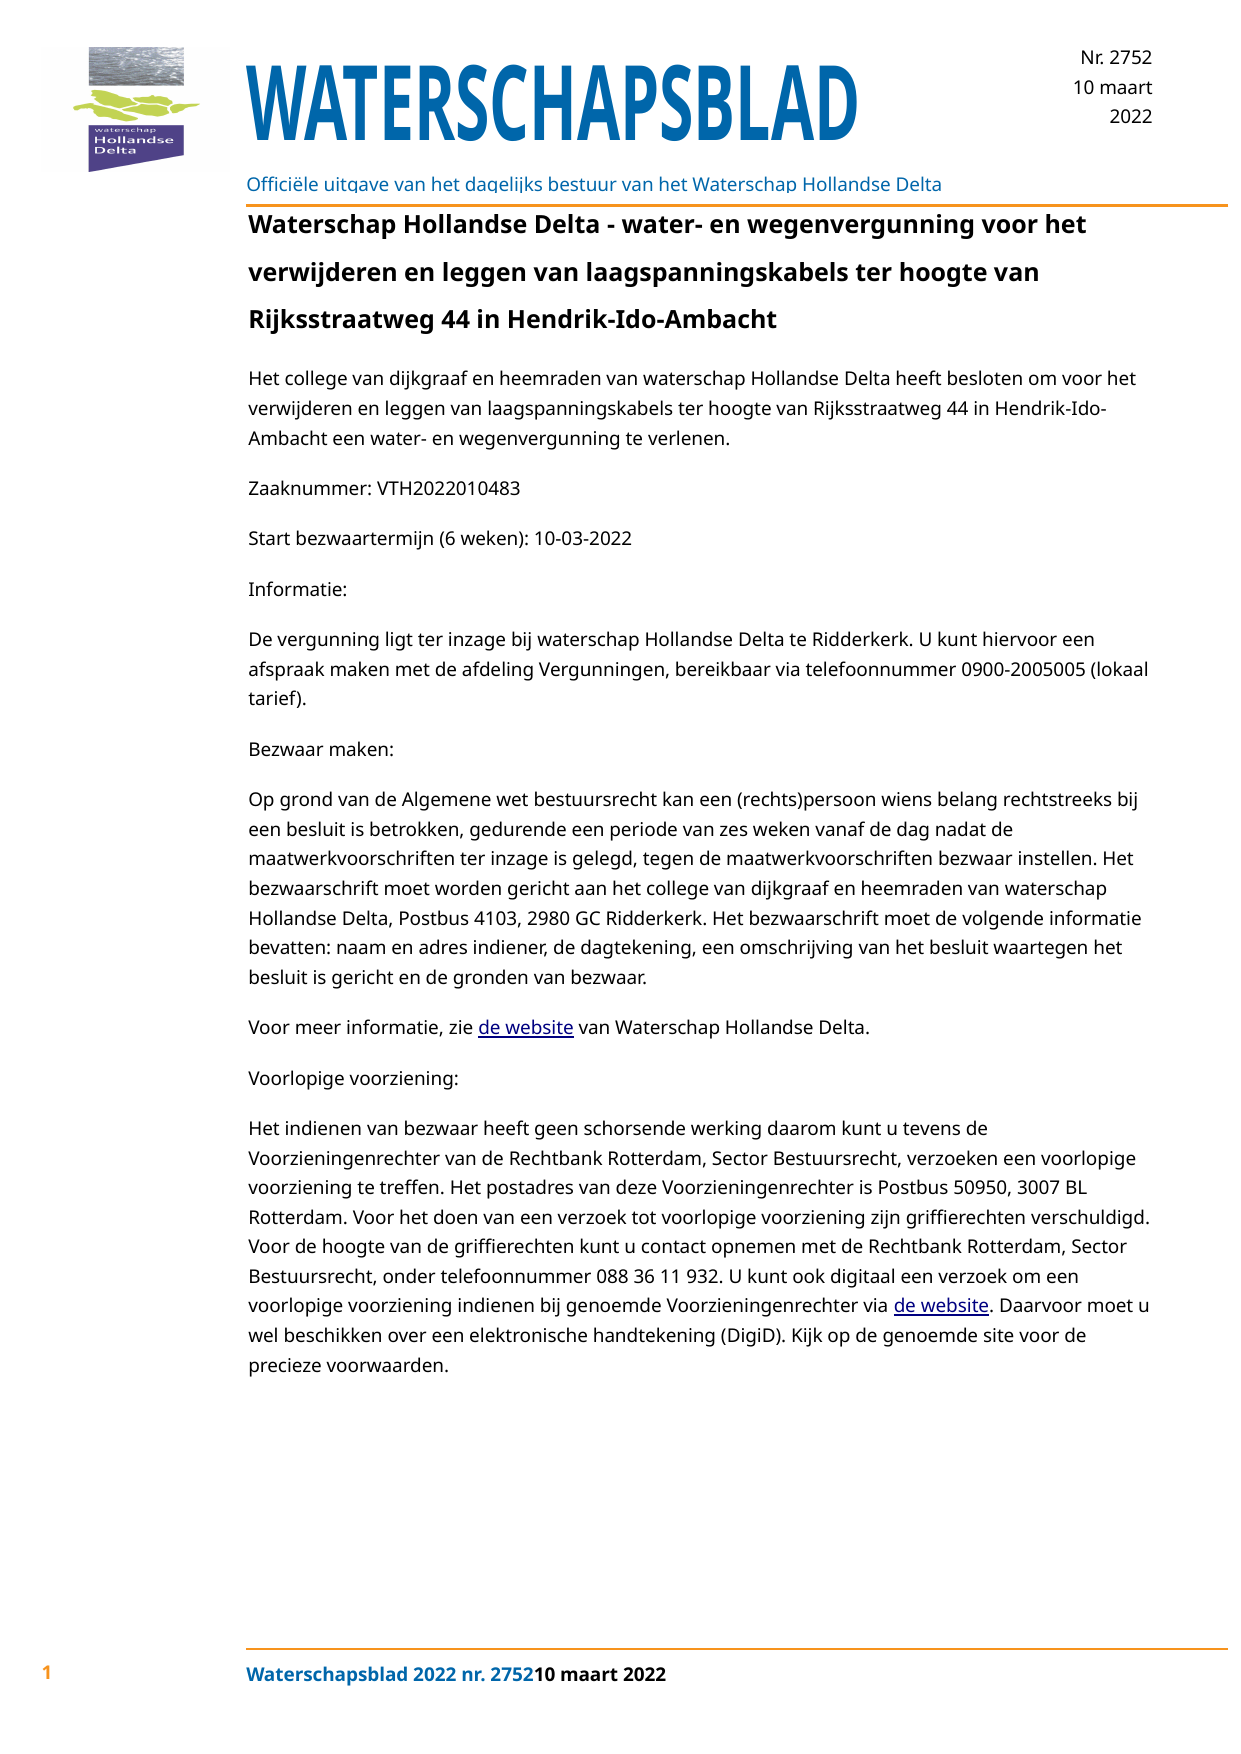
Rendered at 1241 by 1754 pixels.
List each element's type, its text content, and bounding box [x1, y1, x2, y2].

text Bezwaar maken: [248, 736, 1152, 762]
text Informatie: [248, 576, 1152, 602]
text Zaaknummer: VTH2022010483 [248, 475, 1152, 501]
text De vergunning ligt ter inzage bij waterschap Hollandse Delta te Ridderkerk. U kunt hiervoor een afspraak maken met de afdeling Vergunningen, bereikbaar via telefoonnummer 0900-2005005 (lokaal tarief). [248, 626, 1152, 711]
picture [41, 47, 231, 172]
text Het indienen van bezwaar heeft geen schorsende werking daarom kunt u tevens de Voorzieningenrechter van de Rechtbank Rotterdam, Sector Bestuursrecht, verzoeken een voorlopige voorziening te treffen. Het postadres van deze Voorzieningenrechter is Postbus 50950, 3007 BL Rotterdam. Voor het doen van een verzoek tot voorlopige voorziening zijn griffierechten verschuldigd. Voor de hoogte van de griffierechten kunt u contact opnemen met de Rechtbank Rotterdam, Sector Bestuursrecht, onder telefoonnummer 088 36 11 932. U kunt ook digitaal een verzoek om een voorlopige voorziening indienen bij genoemde Voorzieningenrechter via de website. Daarvoor moet u wel beschikken over een elektronische handtekening (DigiD). Kijk op de genoemde site voor de precieze voorwaarden. [248, 1115, 1152, 1377]
text Het college van dijkgraaf en heemraden van waterschap Hollandse Delta heeft besloten om voor het verwijderen en leggen van laagspanningskabels ter hoogte van Rijksstraatweg 44 in Hendrik-Ido-Ambacht een water- en wegenvergunning te verlenen. [248, 366, 1152, 450]
text Op grond van de Algemene wet bestuursrecht kan een (rechts)persoon wiens belang rechtstreeks bij een besluit is betrokken, gedurende een periode van zes weken vanaf de dag nadat de maatwerkvoorschriften ter inzage is gelegd, tegen de maatwerkvoorschriften bezwaar instellen. Het bezwaarschrift moet worden gericht aan het college van dijkgraaf en heemraden van waterschap Hollandse Delta, Postbus 4103, 2980 GC Ridderkerk. Het bezwaarschrift moet de volgende informatie bevatten: naam en adres indiener, de dagtekening, een omschrijving van het besluit waartegen het besluit is gericht en de gronden van bezwaar. [248, 786, 1152, 989]
text Waterschap Hollandse Delta - water- en wegenvergunning voor het verwijderen en leggen van laagspanningskabels ter hoogte van Rijksstraatweg 44 in Hendrik-Ido-Ambacht [248, 207, 1152, 336]
text Voor meer informatie, zie de website van Waterschap Hollandse Delta. [248, 1014, 1152, 1040]
text Start bezwaartermijn (6 weken): 10-03-2022 [248, 526, 1152, 551]
text Voorlopige voorziening: [248, 1065, 1152, 1090]
